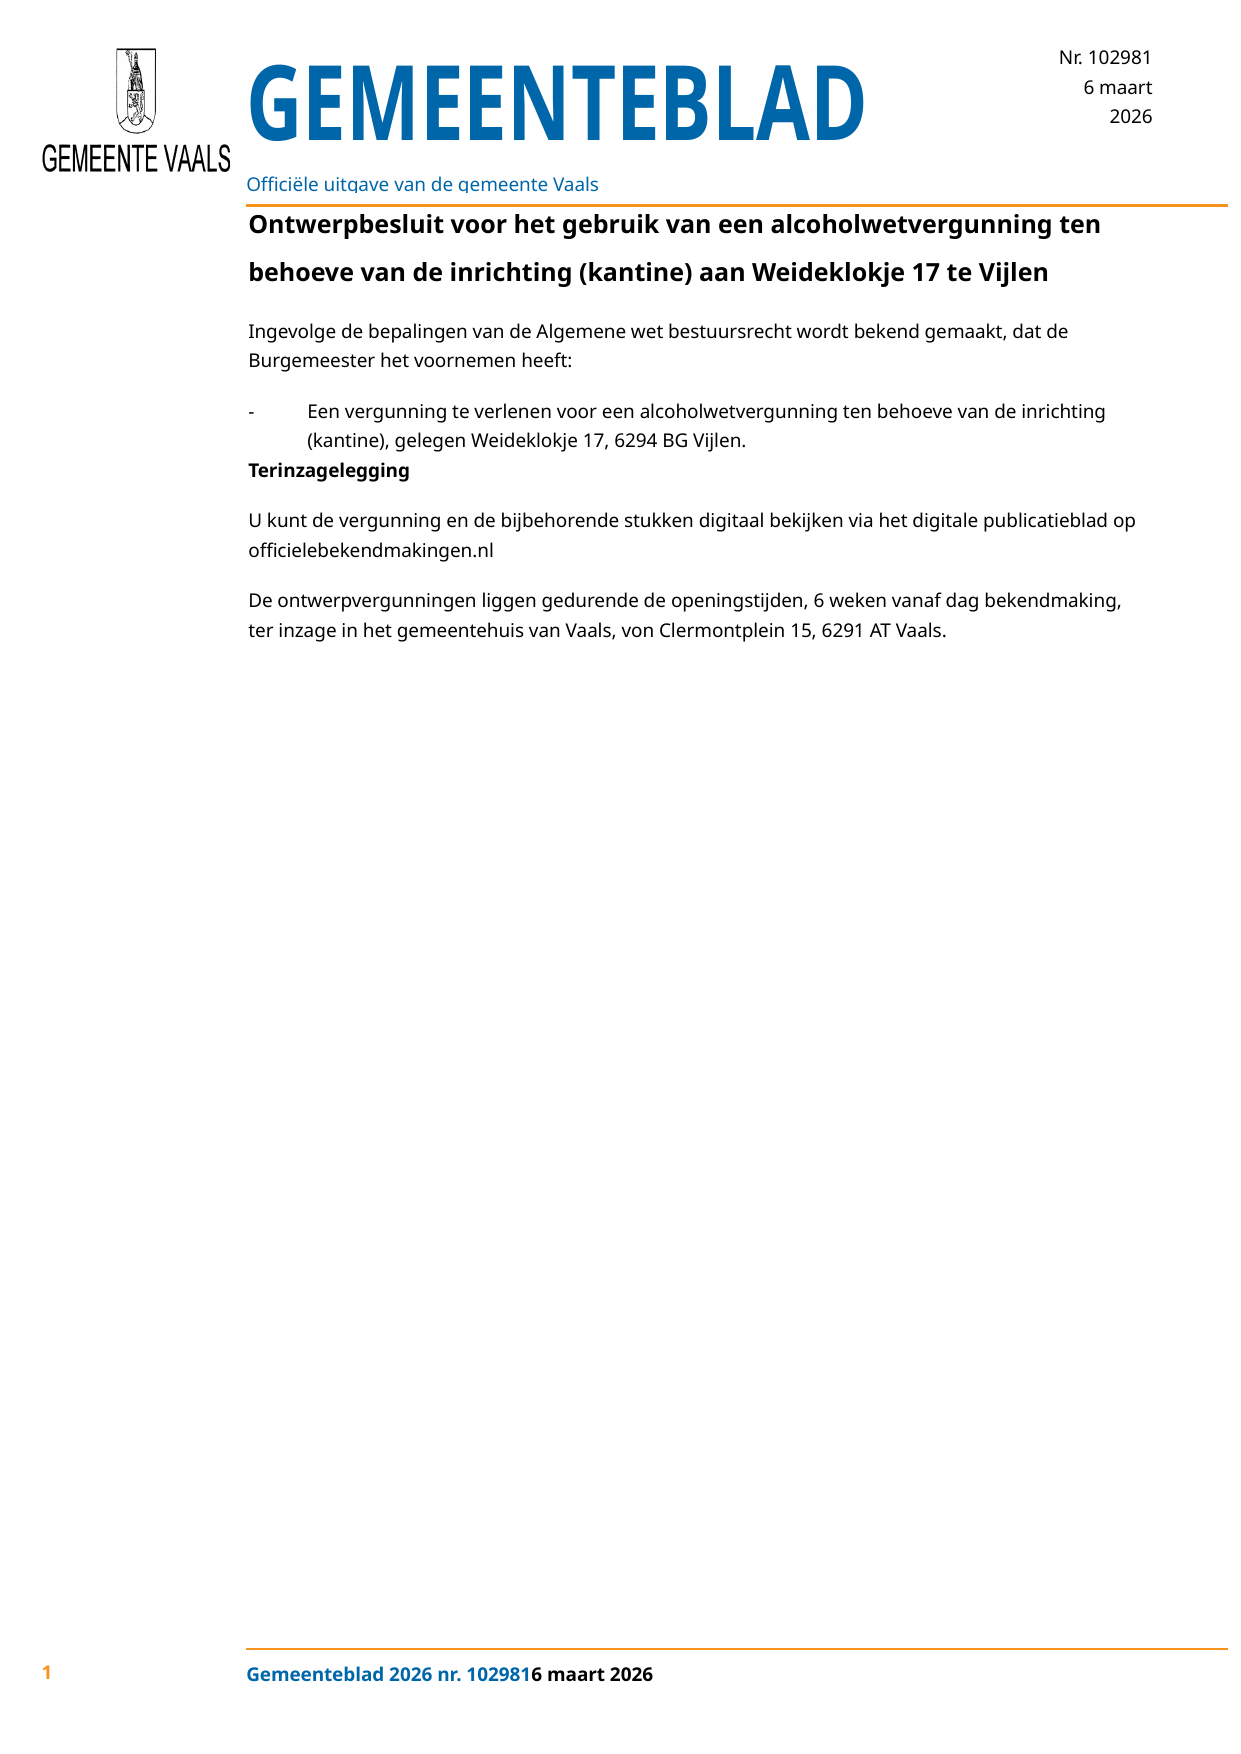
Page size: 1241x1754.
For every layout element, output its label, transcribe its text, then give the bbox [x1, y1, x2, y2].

text U kunt de vergunning en de bijbehorende stukken digitaal bekijken via het digitale publicatieblad op officielebekendmakingen.nl [248, 507, 1152, 563]
text Terinzagelegging [248, 457, 1152, 483]
text Ingevolge de bepalingen van de Algemene wet bestuursrecht wordt bekend gemaakt, dat de Burgemeester het voornemen heeft: [248, 318, 1152, 373]
text De ontwerpvergunningen liggen gedurende de openingstijden, 6 weken vanaf dag bekendmaking, ter inzage in het gemeentehuis van Vaals, von Clermontplein 15, 6291 AT Vaals. [248, 587, 1152, 643]
picture [41, 47, 231, 172]
text Ontwerpbesluit voor het gebruik van een alcoholwetvergunning ten behoeve van de inrichting (kantine) aan Weideklokje 17 te Vijlen [248, 207, 1152, 288]
list Een vergunning te verlenen voor een alcoholwetvergunning ten behoeve van de inrichting (kantine), gelegen Weideklokje 17, 6294 BG Vijlen. [248, 398, 1152, 453]
